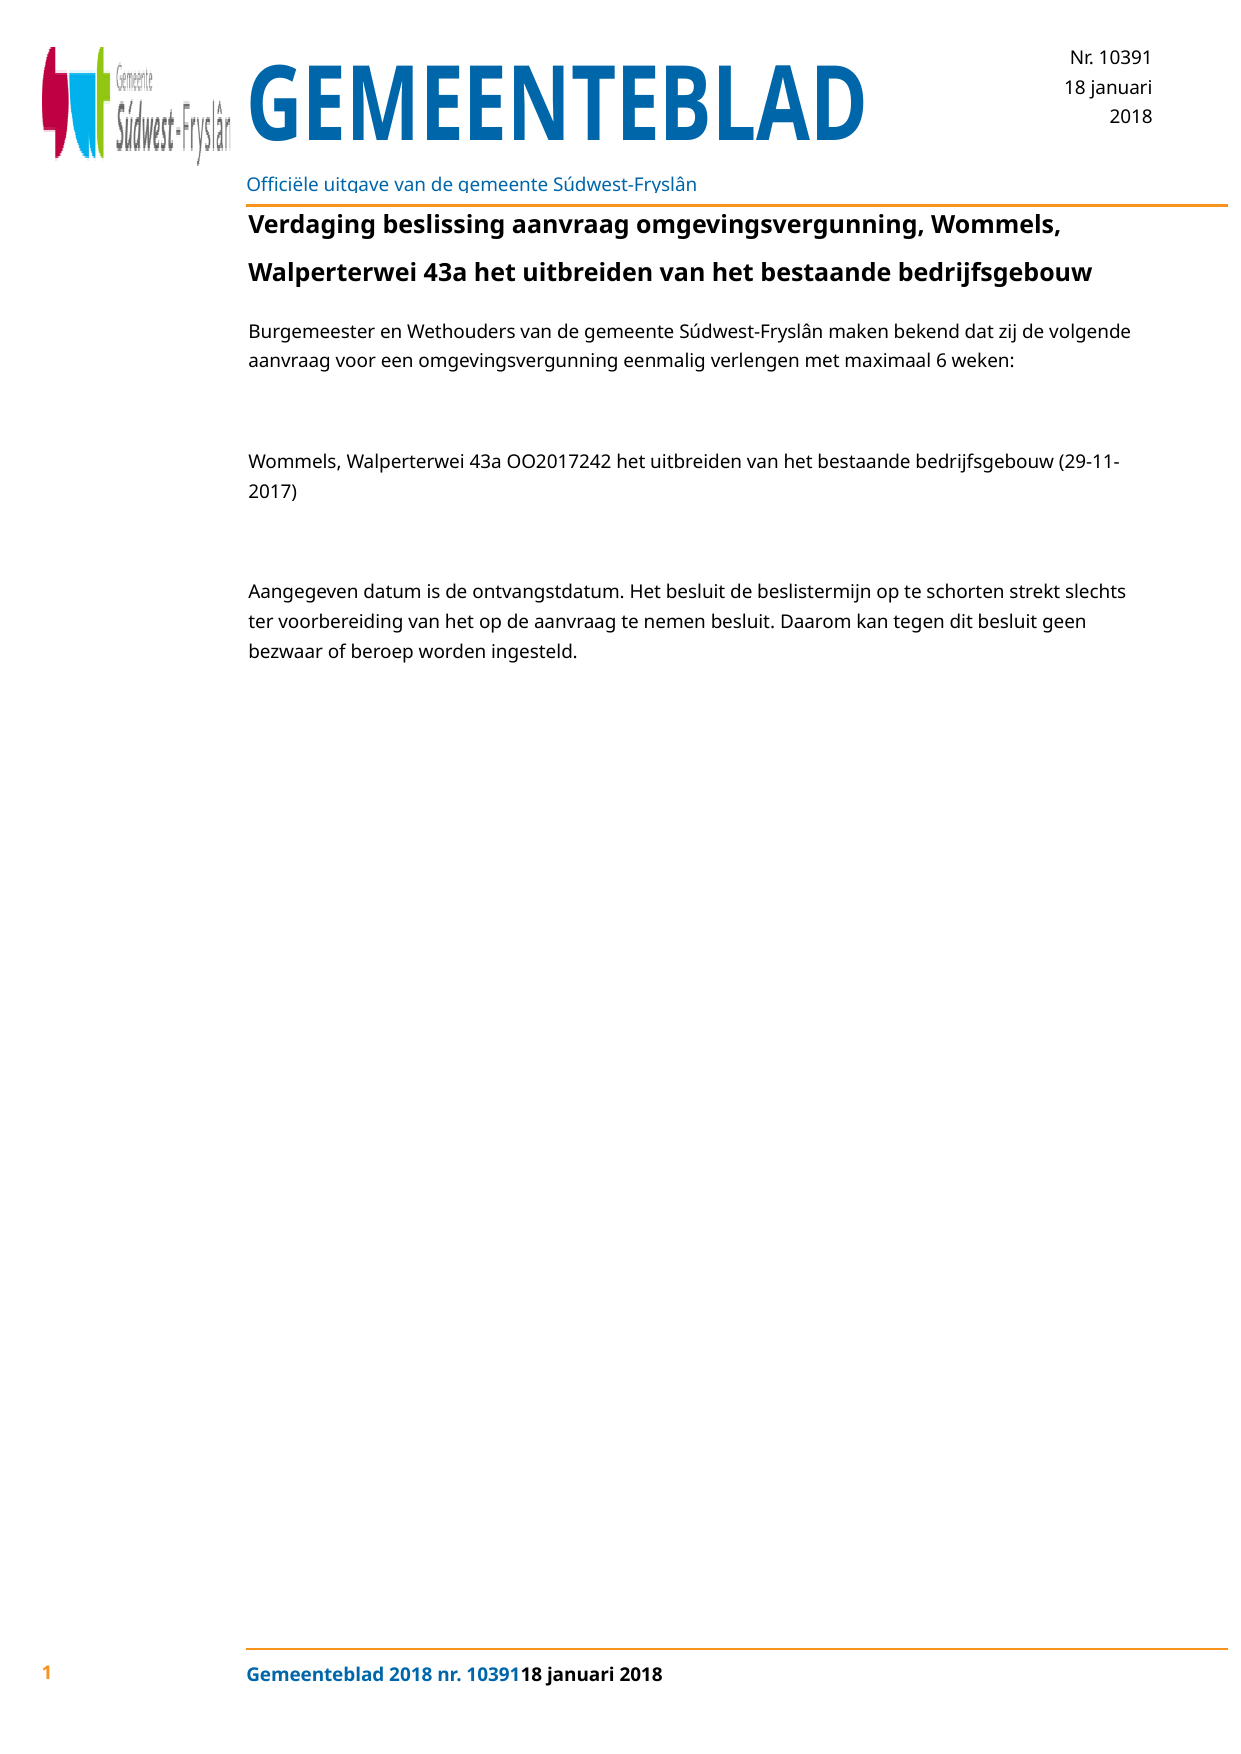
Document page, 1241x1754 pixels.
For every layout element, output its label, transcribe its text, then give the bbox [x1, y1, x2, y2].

text Verdaging beslissing aanvraag omgevingsvergunning, Wommels, Walperterwei 43a het uitbreiden van het bestaande bedrijfsgebouw [248, 207, 1152, 288]
text Aangegeven datum is de ontvangstdatum. Het besluit de beslistermijn op te schorten strekt slechts ter voorbereiding van het op de aanvraag te nemen besluit. Daarom kan tegen dit besluit geen bezwaar of beroep worden ingesteld. [248, 579, 1152, 664]
text Burgemeester en Wethouders van de gemeente Súdwest-Fryslân maken bekend dat zij de volgende aanvraag voor een omgevingsvergunning eenmalig verlengen met maximaal 6 weken: [248, 318, 1152, 373]
picture [41, 47, 231, 172]
text Wommels, Walperterwei 43a OO2017242 het uitbreiden van het bestaande bedrijfsgebouw (29-11-2017) [248, 448, 1152, 504]
